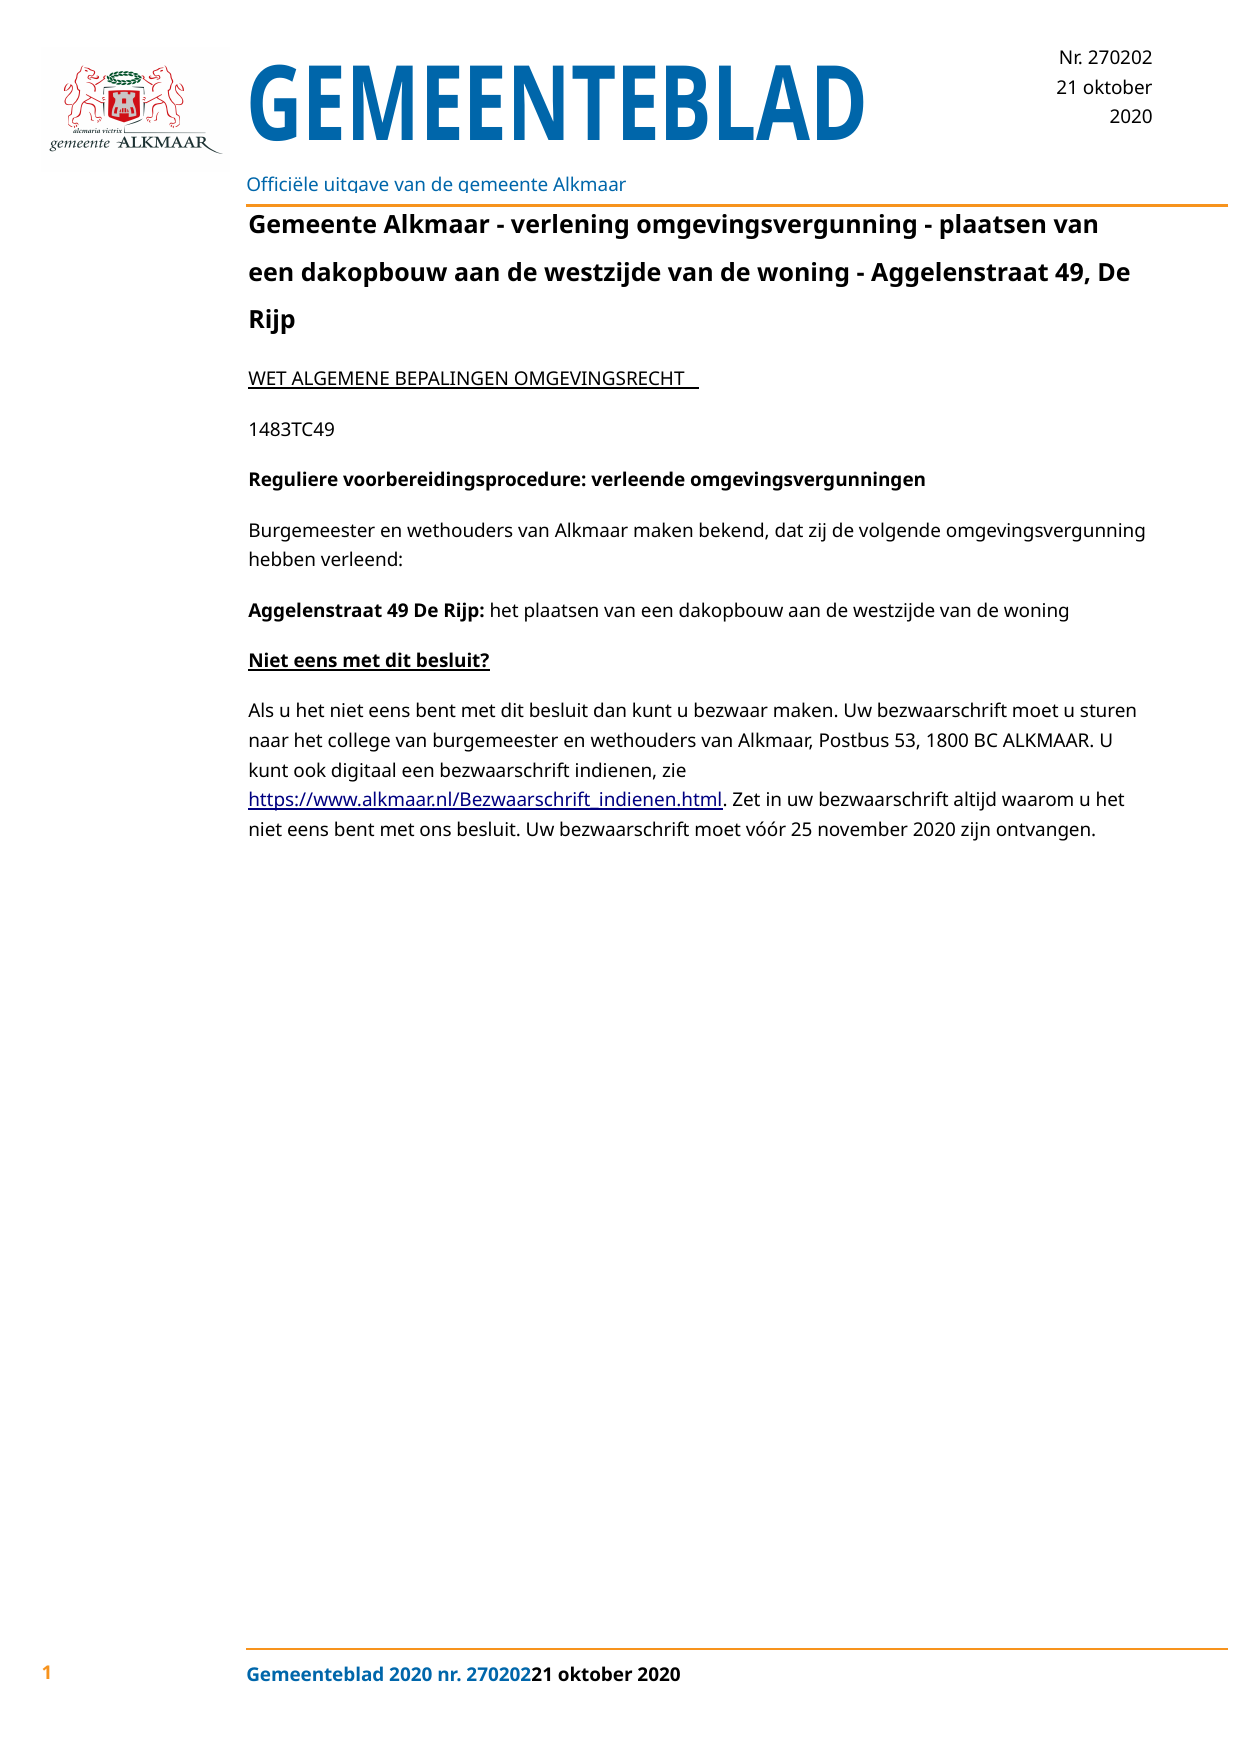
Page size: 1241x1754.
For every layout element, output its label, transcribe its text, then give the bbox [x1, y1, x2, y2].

text Burgemeester en wethouders van Alkmaar maken bekend, dat zij de volgende omgevingsvergunning hebben verleend: [248, 517, 1152, 572]
text 1483TC49 [248, 416, 1152, 442]
text WET ALGEMENE BEPALINGEN OMGEVINGSRECHT [248, 366, 1152, 391]
picture [41, 47, 231, 172]
text Aggelenstraat 49 De Rijp: het plaatsen van een dakopbouw aan de westzijde van de woning [248, 597, 1152, 622]
text Als u het niet eens bent met dit besluit dan kunt u bezwaar maken. Uw bezwaarschrift moet u sturen naar het college van burgemeester en wethouders van Alkmaar, Postbus 53, 1800 BC ALKMAAR. U kunt ook digitaal een bezwaarschrift indienen, zie https://www.alkmaar.nl/Bezwaarschrift_indienen.html. Zet in uw bezwaarschrift altijd waarom u het niet eens bent met ons besluit. Uw bezwaarschrift moet vóór 25 november 2020 zijn ontvangen. [248, 698, 1152, 842]
text Gemeente Alkmaar - verlening omgevingsvergunning - plaatsen van een dakopbouw aan de westzijde van de woning - Aggelenstraat 49, De Rijp [248, 207, 1152, 336]
text Niet eens met dit besluit? [248, 647, 1152, 673]
text Reguliere voorbereidingsprocedure: verleende omgevingsvergunningen [248, 466, 1152, 492]
